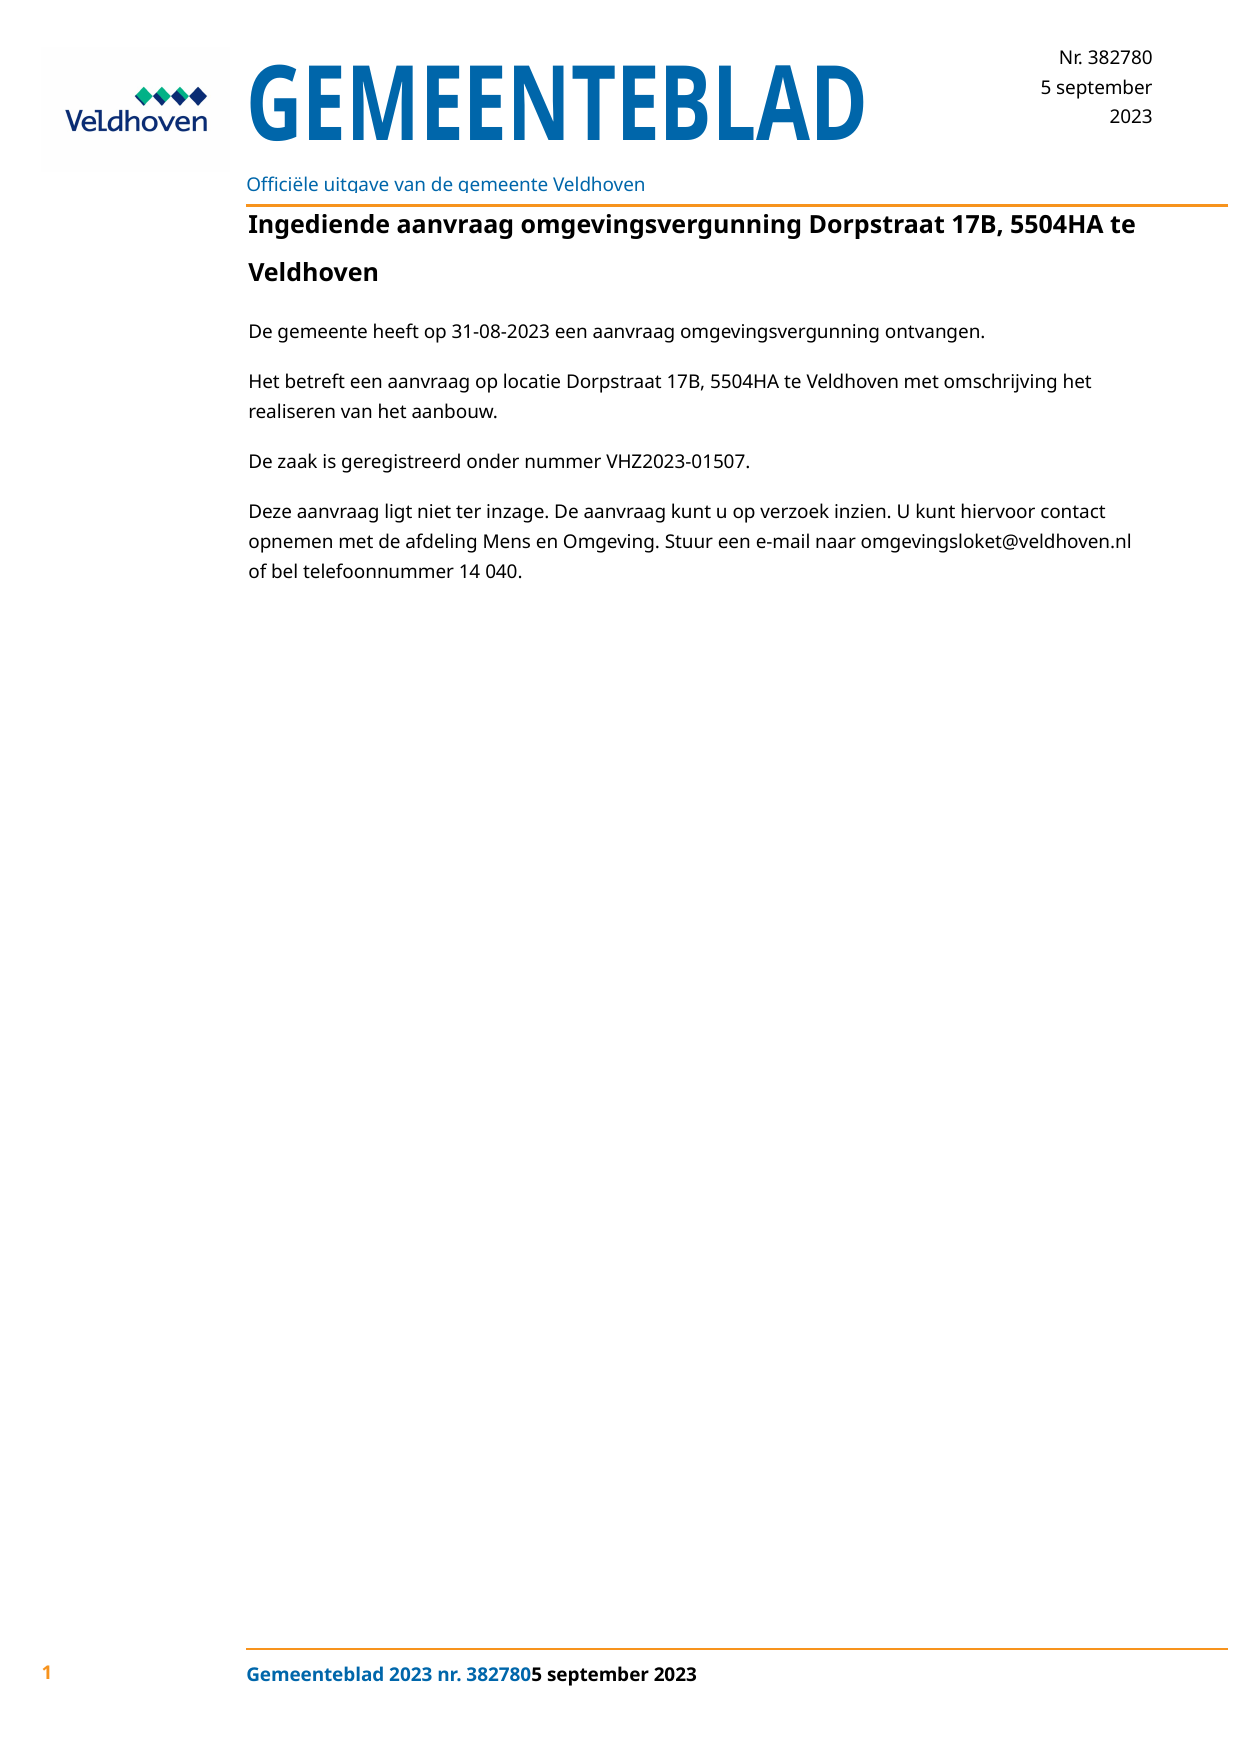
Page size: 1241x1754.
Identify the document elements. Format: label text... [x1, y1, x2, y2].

text De zaak is geregistreerd onder nummer VHZ2023-01507. [248, 448, 1152, 474]
picture [41, 47, 231, 172]
text Ingediende aanvraag omgevingsvergunning Dorpstraat 17B, 5504HA te Veldhoven [248, 207, 1152, 288]
text Deze aanvraag ligt niet ter inzage. De aanvraag kunt u op verzoek inzien. U kunt hiervoor contact opnemen met de afdeling Mens en Omgeving. Stuur een e-mail naar omgevingsloket@veldhoven.nl of bel telefoonnummer 14 040. [248, 499, 1152, 584]
text De gemeente heeft op 31-08-2023 een aanvraag omgevingsvergunning ontvangen. [248, 318, 1152, 344]
text Het betreft een aanvraag op locatie Dorpstraat 17B, 5504HA te Veldhoven met omschrijving het realiseren van het aanbouw. [248, 368, 1152, 424]
